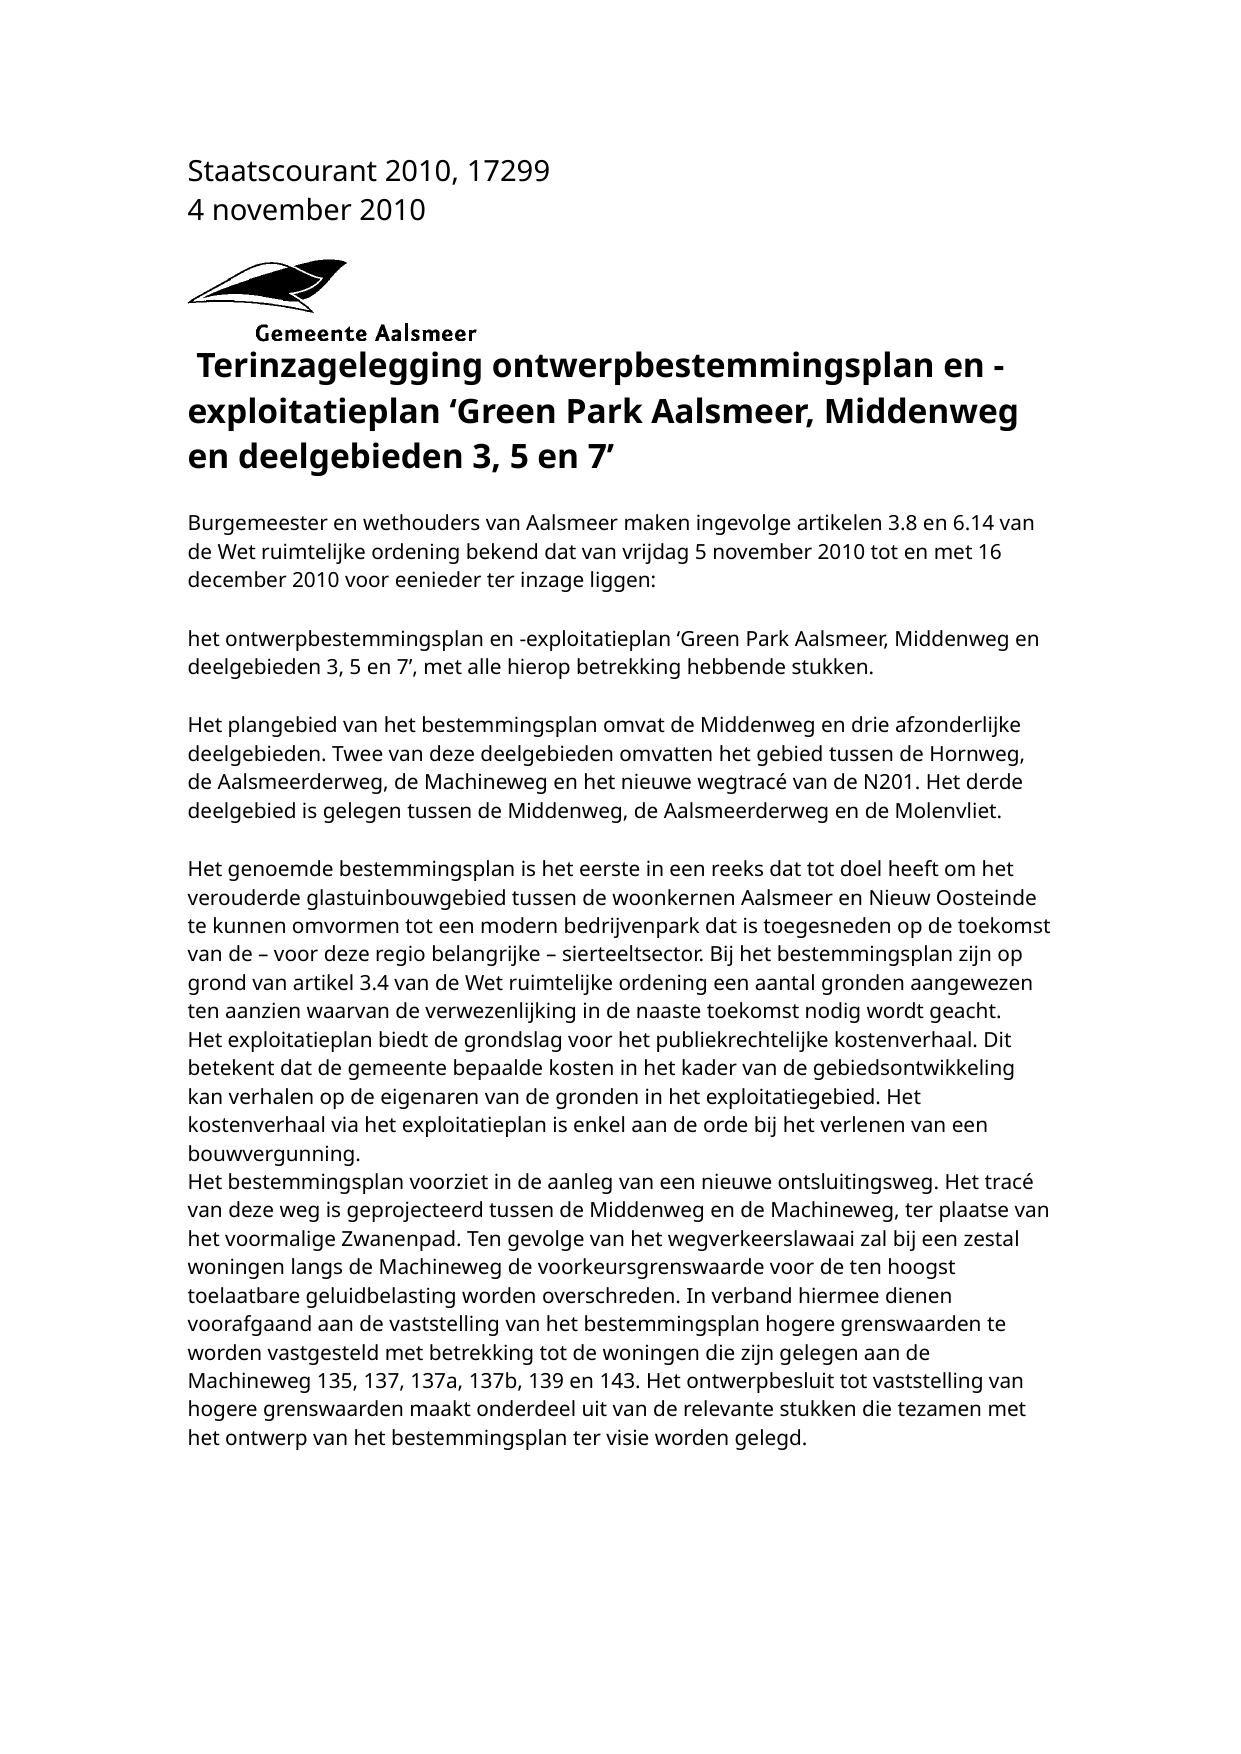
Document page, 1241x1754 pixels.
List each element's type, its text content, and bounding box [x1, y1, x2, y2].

text Het genoemde bestemmingsplan is het eerste in een reeks dat tot doel heeft om het verouderde glastuinbouwgebied tussen de woonkernen Aalsmeer en Nieuw Oosteinde te kunnen omvormen tot een modern bedrijvenpark dat is toegesneden op de toekomst van de – voor deze regio belangrijke – sierteeltsector. Bij het bestemmingsplan zijn op grond van artikel 3.4 van de Wet ruimtelijke ordening een aantal gronden aangewezen ten aanzien waarvan de verwezenlijking in de naaste toekomst nodig wordt geacht. [187, 854, 1053, 1025]
text Burgemeester en wethouders van Aalsmeer maken ingevolge artikelen 3.8 en 6.14 van de Wet ruimtelijke ordening bekend dat van vrijdag 5 november 2010 tot en met 16 december 2010 voor eenieder ter inzage liggen: [187, 508, 1053, 594]
text 4 november 2010 [187, 190, 1053, 229]
picture [187, 258, 477, 342]
text Het plangebied van het bestemmingsplan omvat de Middenweg en drie afzonderlijke deelgebieden. Twee van deze deelgebieden omvatten het gebied tussen de Hornweg, de Aalsmeerderweg, de Machineweg en het nieuwe wegtracé van de N201. Het derde deelgebied is gelegen tussen de Middenweg, de Aalsmeerderweg en de Molenvliet. [187, 711, 1053, 824]
text het ontwerpbestemmingsplan en -exploitatieplan ‘Green Park Aalsmeer, Middenweg en deelgebieden 3, 5 en 7’, met alle hierop betrekking hebbende stukken. [187, 624, 1053, 681]
subtitle Terinzagelegging ontwerpbestemmingsplan en -exploitatieplan ‘Green Park Aalsmeer, Middenweg en deelgebieden 3, 5 en 7’ [187, 271, 1053, 478]
text Het bestemmingsplan voorziet in de aanleg van een nieuwe ontsluitingsweg. Het tracé van deze weg is geprojecteerd tussen de Middenweg en de Machineweg, ter plaatse van het voormalige Zwanenpad. Ten gevolge van het wegverkeerslawaai zal bij een zestal woningen langs de Machineweg de voorkeursgrenswaarde voor de ten hoogst toelaatbare geluidbelasting worden overschreden. In verband hiermee dienen voorafgaand aan de vaststelling van het bestemmingsplan hogere grenswaarden te worden vastgesteld met betrekking tot de woningen die zijn gelegen aan de Machineweg 135, 137, 137a, 137b, 139 en 143. Het ontwerpbesluit tot vaststelling van hogere grenswaarden maakt onderdeel uit van de relevante stukken die tezamen met het ontwerp van het bestemmingsplan ter visie worden gelegd. [187, 1167, 1053, 1451]
text Het exploitatieplan biedt de grondslag voor het publiekrechtelijke kostenverhaal. Dit betekent dat de gemeente bepaalde kosten in het kader van de gebiedsontwikkeling kan verhalen op de eigenaren van de gronden in het exploitatiegebied. Het kostenverhaal via het exploitatieplan is enkel aan de orde bij het verlenen van een bouwvergunning. [187, 1025, 1053, 1167]
text Staatscourant 2010, 17299 [187, 150, 1053, 190]
